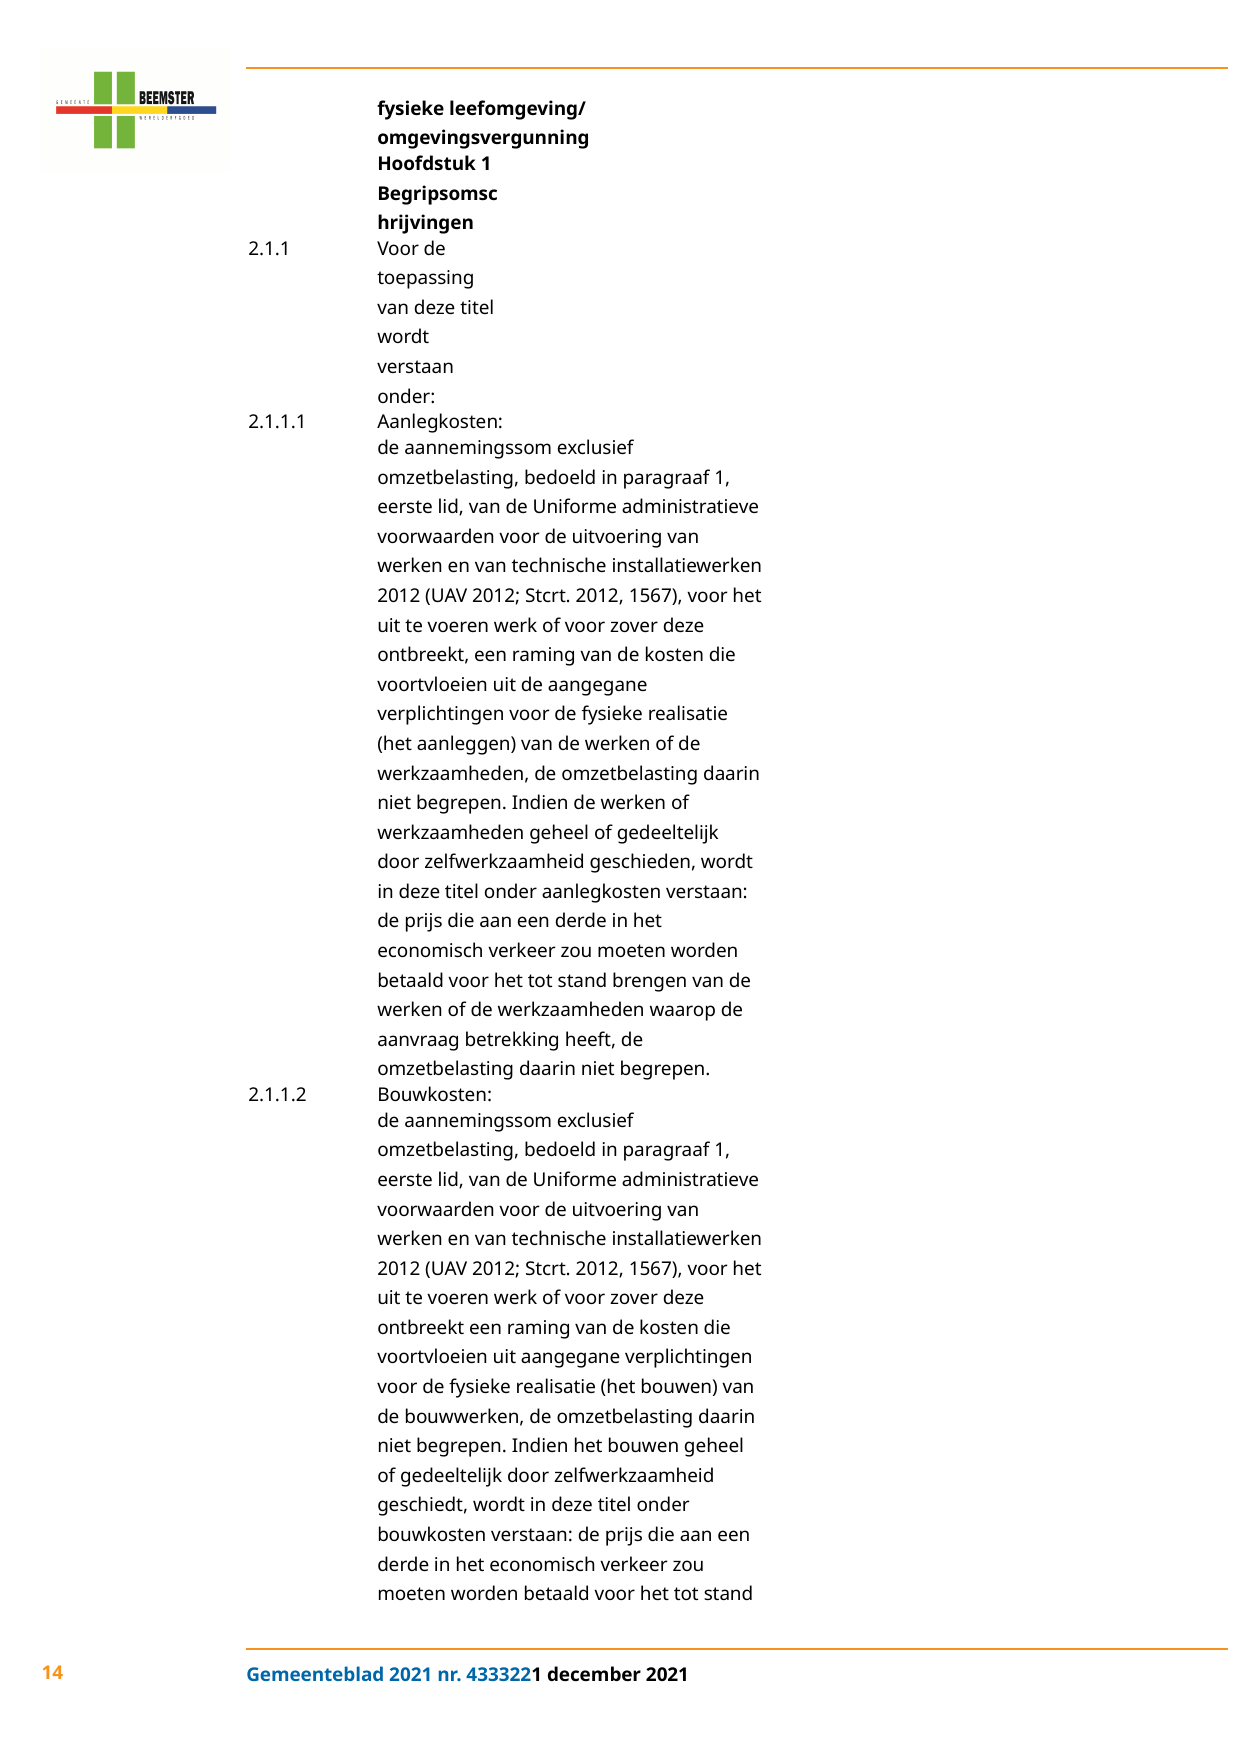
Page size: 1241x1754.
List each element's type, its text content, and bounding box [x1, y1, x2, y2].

table_cell [635, 1081, 764, 1107]
picture [41, 47, 231, 172]
table_cell [764, 235, 893, 409]
table_cell fysieke leefomgeving/ omgevingsvergunning [377, 95, 764, 150]
table_cell [894, 1081, 1022, 1107]
table_cell [894, 150, 1022, 235]
table_cell [248, 150, 377, 235]
table_cell [1023, 1107, 1152, 1606]
table_cell Voor de toepassing van deze titel wordt verstaan onder: [377, 235, 506, 409]
table_cell [506, 409, 635, 434]
table_cell Hoofdstuk 1 Begripsomschrijvingen [377, 150, 506, 235]
table_cell [764, 434, 893, 1081]
table_cell 2.1.1 [248, 235, 377, 409]
table_cell [506, 150, 635, 235]
table_cell [894, 95, 1022, 150]
table_cell [764, 409, 893, 434]
table_cell [894, 409, 1022, 434]
table_cell 2.1.1.2 [248, 1081, 377, 1107]
table_cell [248, 1107, 377, 1606]
table_cell [894, 235, 1022, 409]
table_cell [1023, 409, 1152, 434]
table_cell de aannemingssom exclusief omzetbelasting, bedoeld in paragraaf 1, eerste lid, van de Uniforme administratieve voorwaarden voor de uitvoering van werken en van technische installatiewerken 2012 (UAV 2012; Stcrt. 2012, 1567), voor het uit te voeren werk of voor zover deze ontbreekt een raming van de kosten die voortvloeien uit aangegane verplichtingen voor de fysieke realisatie (het bouwen) van de bouwwerken, de omzetbelasting daarin niet begrepen. Indien het bouwen geheel of gedeeltelijk door zelfwerkzaamheid geschiedt, wordt in deze titel onder bouwkosten verstaan: de prijs die aan een derde in het economisch verkeer zou moeten worden betaald voor het tot stand [377, 1107, 764, 1606]
table_cell [1023, 95, 1152, 150]
table_cell [635, 150, 764, 235]
table_cell [764, 1107, 893, 1606]
table_cell de aannemingssom exclusief omzetbelasting, bedoeld in paragraaf 1, eerste lid, van de Uniforme administratieve voorwaarden voor de uitvoering van werken en van technische installatiewerken 2012 (UAV 2012; Stcrt. 2012, 1567), voor het uit te voeren werk of voor zover deze ontbreekt, een raming van de kosten die voortvloeien uit de aangegane verplichtingen voor de fysieke realisatie (het aanleggen) van de werken of de werkzaamheden, de omzetbelasting daarin niet begrepen. Indien de werken of werkzaamheden geheel of gedeeltelijk door zelfwerkzaamheid geschieden, wordt in deze titel onder aanlegkosten verstaan: de prijs die aan een derde in het economisch verkeer zou moeten worden betaald voor het tot stand brengen van de werken of de werkzaamheden waarop de aanvraag betrekking heeft, de omzetbelasting daarin niet begrepen. [377, 434, 764, 1081]
table_cell [506, 235, 635, 409]
table_cell [764, 150, 893, 235]
table_cell [894, 434, 1022, 1081]
table_cell [1023, 434, 1152, 1081]
table_cell [764, 1081, 893, 1107]
table_cell [894, 1107, 1022, 1606]
table_cell 2.1.1.1 [248, 409, 377, 434]
table_cell [248, 95, 377, 150]
table_cell Aanlegkosten: [377, 409, 506, 434]
table_cell [506, 1081, 635, 1107]
table_cell [1023, 1081, 1152, 1107]
table_cell Bouwkosten: [377, 1081, 506, 1107]
table_cell [1023, 150, 1152, 235]
table_cell [764, 95, 893, 150]
table_cell [635, 409, 764, 434]
table_cell [1023, 235, 1152, 409]
table_cell [248, 434, 377, 1081]
table_cell [635, 235, 764, 409]
